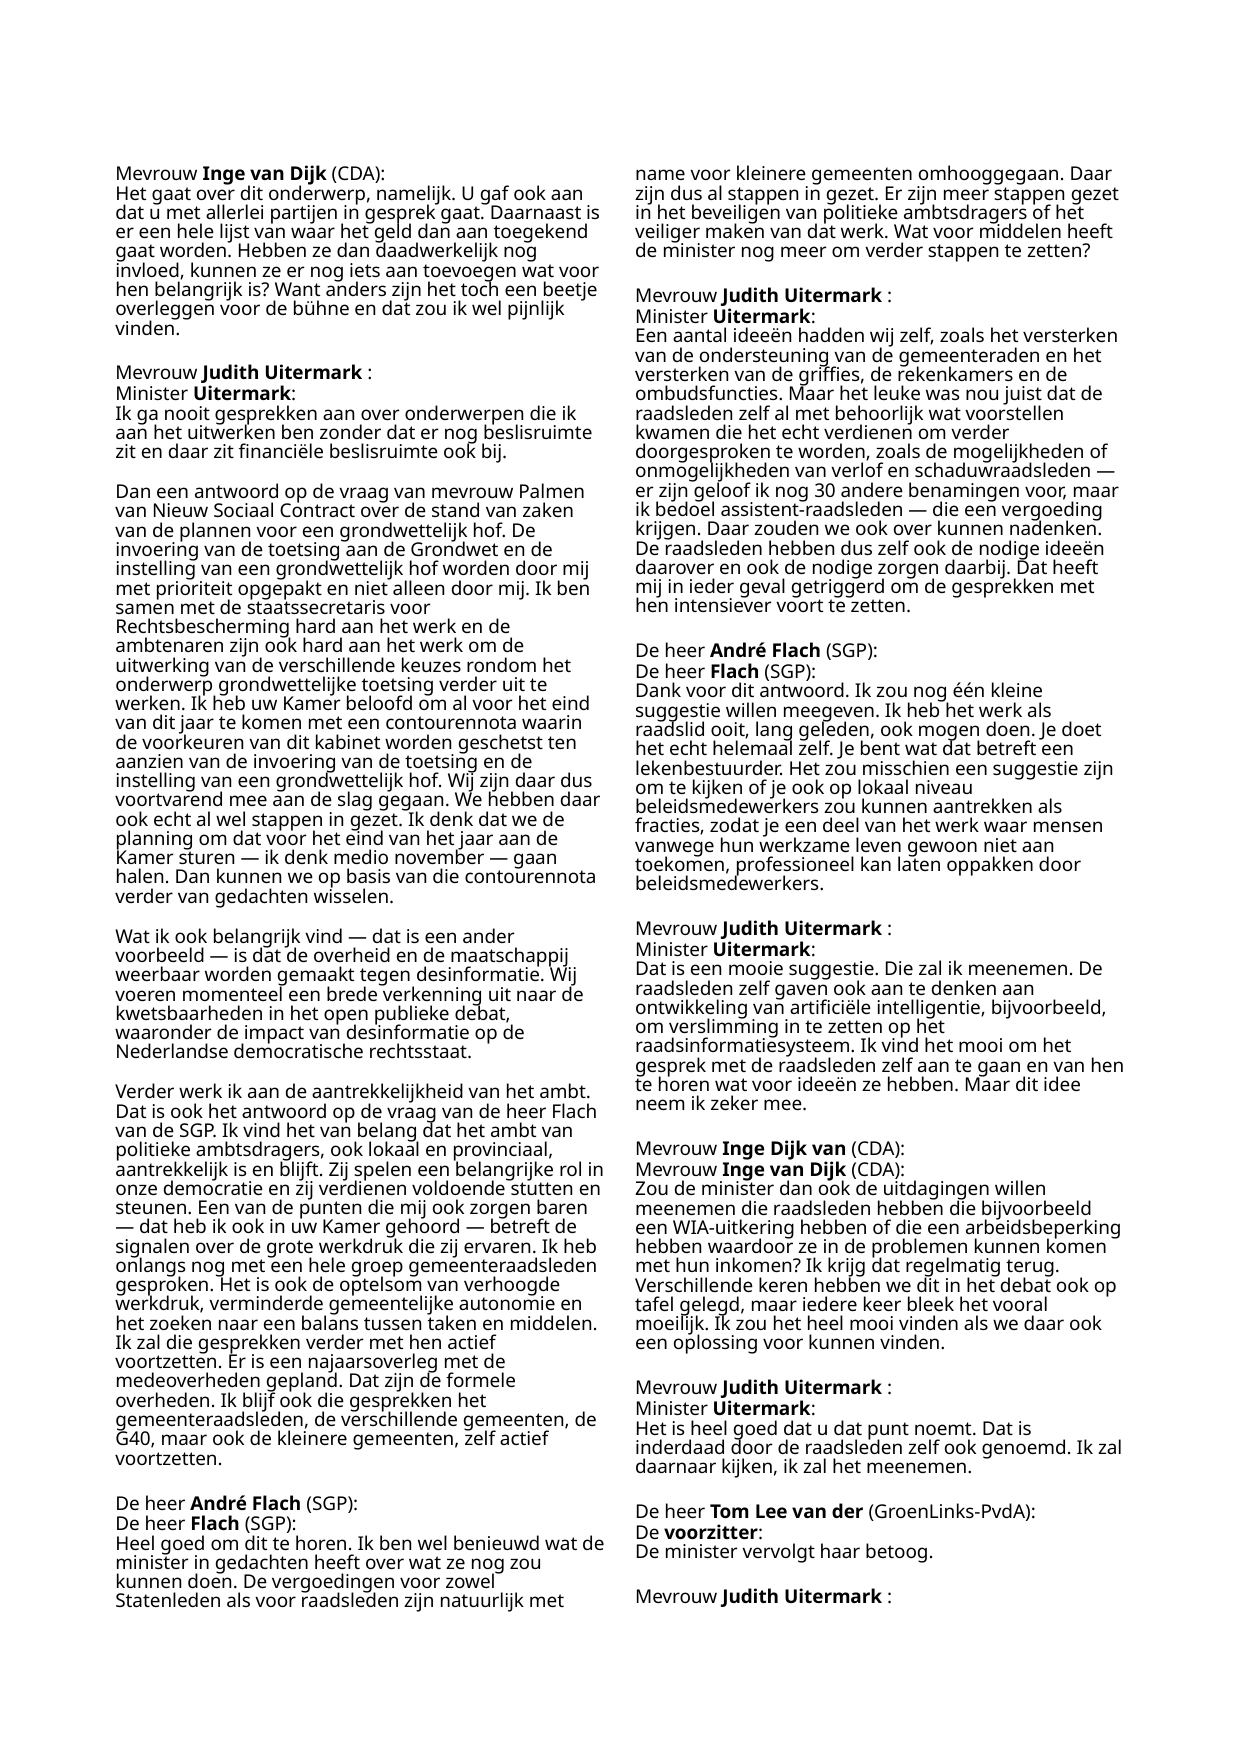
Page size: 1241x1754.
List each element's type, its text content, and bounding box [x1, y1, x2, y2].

text Minister Uitermark: [115, 385, 605, 404]
text Dank voor dit antwoord. Ik zou nog één kleine suggestie willen meegeven. Ik heb het werk als raadslid ooit, lang geleden, ook mogen doen. Je doet het echt helemaal zelf. Je bent wat dat betreft een lekenbestuurder. Het zou misschien een suggestie zijn om te kijken of je ook op lokaal niveau beleidsmedewerkers zou kunnen aantrekken als fracties, zodat je een deel van het werk waar mensen vanwege hun werkzame leven gewoon niet aan toekomen, professioneel kan laten oppakken door beleidsmedewerkers. [635, 682, 1125, 894]
text Wat ik ook belangrijk vind — dat is een ander voorbeeld — is dat de overheid en de maatschappij weerbaar worden gemaakt tegen desinformatie. Wij voeren momenteel een brede verkenning uit naar de kwetsbaarheden in het open publieke debat, waaronder de impact van desinformatie op de Nederlandse democratische rechtsstaat. [115, 928, 605, 1063]
text Mevrouw Judith Uitermark : [635, 915, 1125, 941]
text Het gaat over dit onderwerp, namelijk. U gaf ook aan dat u met allerlei partijen in gesprek gaat. Daarnaast is er een hele lijst van waar het geld dan aan toegekend gaat worden. Hebben ze dan daadwerkelijk nog invloed, kunnen ze er nog iets aan toevoegen wat voor hen belangrijk is? Want anders zijn het toch een beetje overleggen voor de bühne en dat zou ik wel pijnlijk vinden. [115, 184, 605, 339]
text De heer Tom Lee van der (GroenLinks-PvdA): [635, 1498, 1125, 1524]
text Heel goed om dit te horen. Ik ben wel benieuwd wat de minister in gedachten heeft over wat ze nog zou kunnen doen. De vergoedingen voor zowel Statenleden als voor raadsleden zijn natuurlijk met [115, 1535, 605, 1612]
text De heer Flach (SGP): [115, 1515, 605, 1535]
text De heer Flach (SGP): [635, 663, 1125, 682]
text Ik ga nooit gesprekken aan over onderwerpen die ik aan het uitwerken ben zonder dat er nog beslisruimte zit en daar zit financiële beslisruimte ook bij. [115, 404, 605, 462]
text Mevrouw Judith Uitermark : [115, 359, 605, 385]
text Mevrouw Inge van Dijk (CDA): [635, 1161, 1125, 1180]
text Dat is een mooie suggestie. Die zal ik meenemen. De raadsleden zelf gaven ook aan te denken aan ontwikkeling van artificiële intelligentie, bijvoorbeeld, om verslimming in te zetten op het raadsinformatiesysteem. Ik vind het mooi om het gesprek met de raadsleden zelf aan te gaan en van hen te horen wat voor ideeën ze hebben. Maar dit idee neem ik zeker mee. [635, 960, 1125, 1114]
text Mevrouw Inge van Dijk (CDA): [115, 165, 605, 184]
text Zou de minister dan ook de uitdagingen willen meenemen die raadsleden hebben die bijvoorbeeld een WIA-uitkering hebben of die een arbeidsbeperking hebben waardoor ze in de problemen kunnen komen met hun inkomen? Ik krijg dat regelmatig terug. Verschillende keren hebben we dit in het debat ook op tafel gelegd, maar iedere keer bleek het vooral moeilijk. Ik zou het heel mooi vinden als we daar ook een oplossing voor kunnen vinden. [635, 1180, 1125, 1354]
text Minister Uitermark: [635, 308, 1125, 327]
text name voor kleinere gemeenten omhooggegaan. Daar zijn dus al stappen in gezet. Er zijn meer stappen gezet in het beveiligen van politieke ambtsdragers of het veiliger maken van dat werk. Wat voor middelen heeft de minister nog meer om verder stappen te zetten? [635, 165, 1125, 262]
text De minister vervolgt haar betoog. [635, 1543, 1125, 1562]
text Mevrouw Judith Uitermark : [635, 1374, 1125, 1400]
text Mevrouw Inge Dijk van (CDA): [635, 1135, 1125, 1161]
text Dan een antwoord op de vraag van mevrouw Palmen van Nieuw Sociaal Contract over de stand van zaken van de plannen voor een grondwettelijk hof. De invoering van de toetsing aan de Grondwet en de instelling van een grondwettelijk hof worden door mij met prioriteit opgepakt en niet alleen door mij. Ik ben samen met de staatssecretaris voor Rechtsbescherming hard aan het werk en de ambtenaren zijn ook hard aan het werk om de uitwerking van de verschillende keuzes rondom het onderwerp grondwettelijke toetsing verder uit te werken. Ik heb uw Kamer beloofd om al voor het eind van dit jaar te komen met een contourennota waarin de voorkeuren van dit kabinet worden geschetst ten aanzien van de invoering van de toetsing en de instelling van een grondwettelijk hof. Wij zijn daar dus voortvarend mee aan de slag gegaan. We hebben daar ook echt al wel stappen in gezet. Ik denk dat we de planning om dat voor het eind van het jaar aan de Kamer sturen — ik denk medio november — gaan halen. Dan kunnen we op basis van die contourennota verder van gedachten wisselen. [115, 483, 605, 907]
text De heer André Flach (SGP): [115, 1490, 605, 1515]
text Mevrouw Judith Uitermark : [635, 282, 1125, 308]
text Mevrouw Judith Uitermark : [635, 1583, 1125, 1609]
text Minister Uitermark: [635, 941, 1125, 960]
text De heer André Flach (SGP): [635, 637, 1125, 663]
text Het is heel goed dat u dat punt noemt. Dat is inderdaad door de raadsleden zelf ook genoemd. Ik zal daarnaar kijken, ik zal het meenemen. [635, 1419, 1125, 1477]
text De voorzitter: [635, 1524, 1125, 1543]
text Een aantal ideeën hadden wij zelf, zoals het versterken van de ondersteuning van de gemeenteraden en het versterken van de griffies, de rekenkamers en de ombudsfuncties. Maar het leuke was nou juist dat de raadsleden zelf al met behoorlijk wat voorstellen kwamen die het echt verdienen om verder doorgesproken te worden, zoals de mogelijkheden of onmogelijkheden van verlof en schaduwraadsleden — er zijn geloof ik nog 30 andere benamingen voor, maar ik bedoel assistent-raadsleden — die een vergoeding krijgen. Daar zouden we ook over kunnen nadenken. De raadsleden hebben dus zelf ook de nodige ideeën daarover en ook de nodige zorgen daarbij. Dat heeft mij in ieder geval getriggerd om de gesprekken met hen intensiever voort te zetten. [635, 327, 1125, 617]
text Verder werk ik aan de aantrekkelijkheid van het ambt. Dat is ook het antwoord op de vraag van de heer Flach van de SGP. Ik vind het van belang dat het ambt van politieke ambtsdragers, ook lokaal en provinciaal, aantrekkelijk is en blijft. Zij spelen een belangrijke rol in onze democratie en zij verdienen voldoende stutten en steunen. Een van de punten die mij ook zorgen baren — dat heb ik ook in uw Kamer gehoord — betreft de signalen over de grote werkdruk die zij ervaren. Ik heb onlangs nog met een hele groep gemeenteraadsleden gesproken. Het is ook de optelsom van verhoogde werkdruk, verminderde gemeentelijke autonomie en het zoeken naar een balans tussen taken en middelen. Ik zal die gesprekken verder met hen actief voortzetten. Er is een najaarsoverleg met de medeoverheden gepland. Dat zijn de formele overheden. Ik blijf ook die gesprekken het gemeenteraadsleden, de verschillende gemeenten, de G40, maar ook de kleinere gemeenten, zelf actief voortzetten. [115, 1083, 605, 1469]
text Minister Uitermark: [635, 1400, 1125, 1419]
